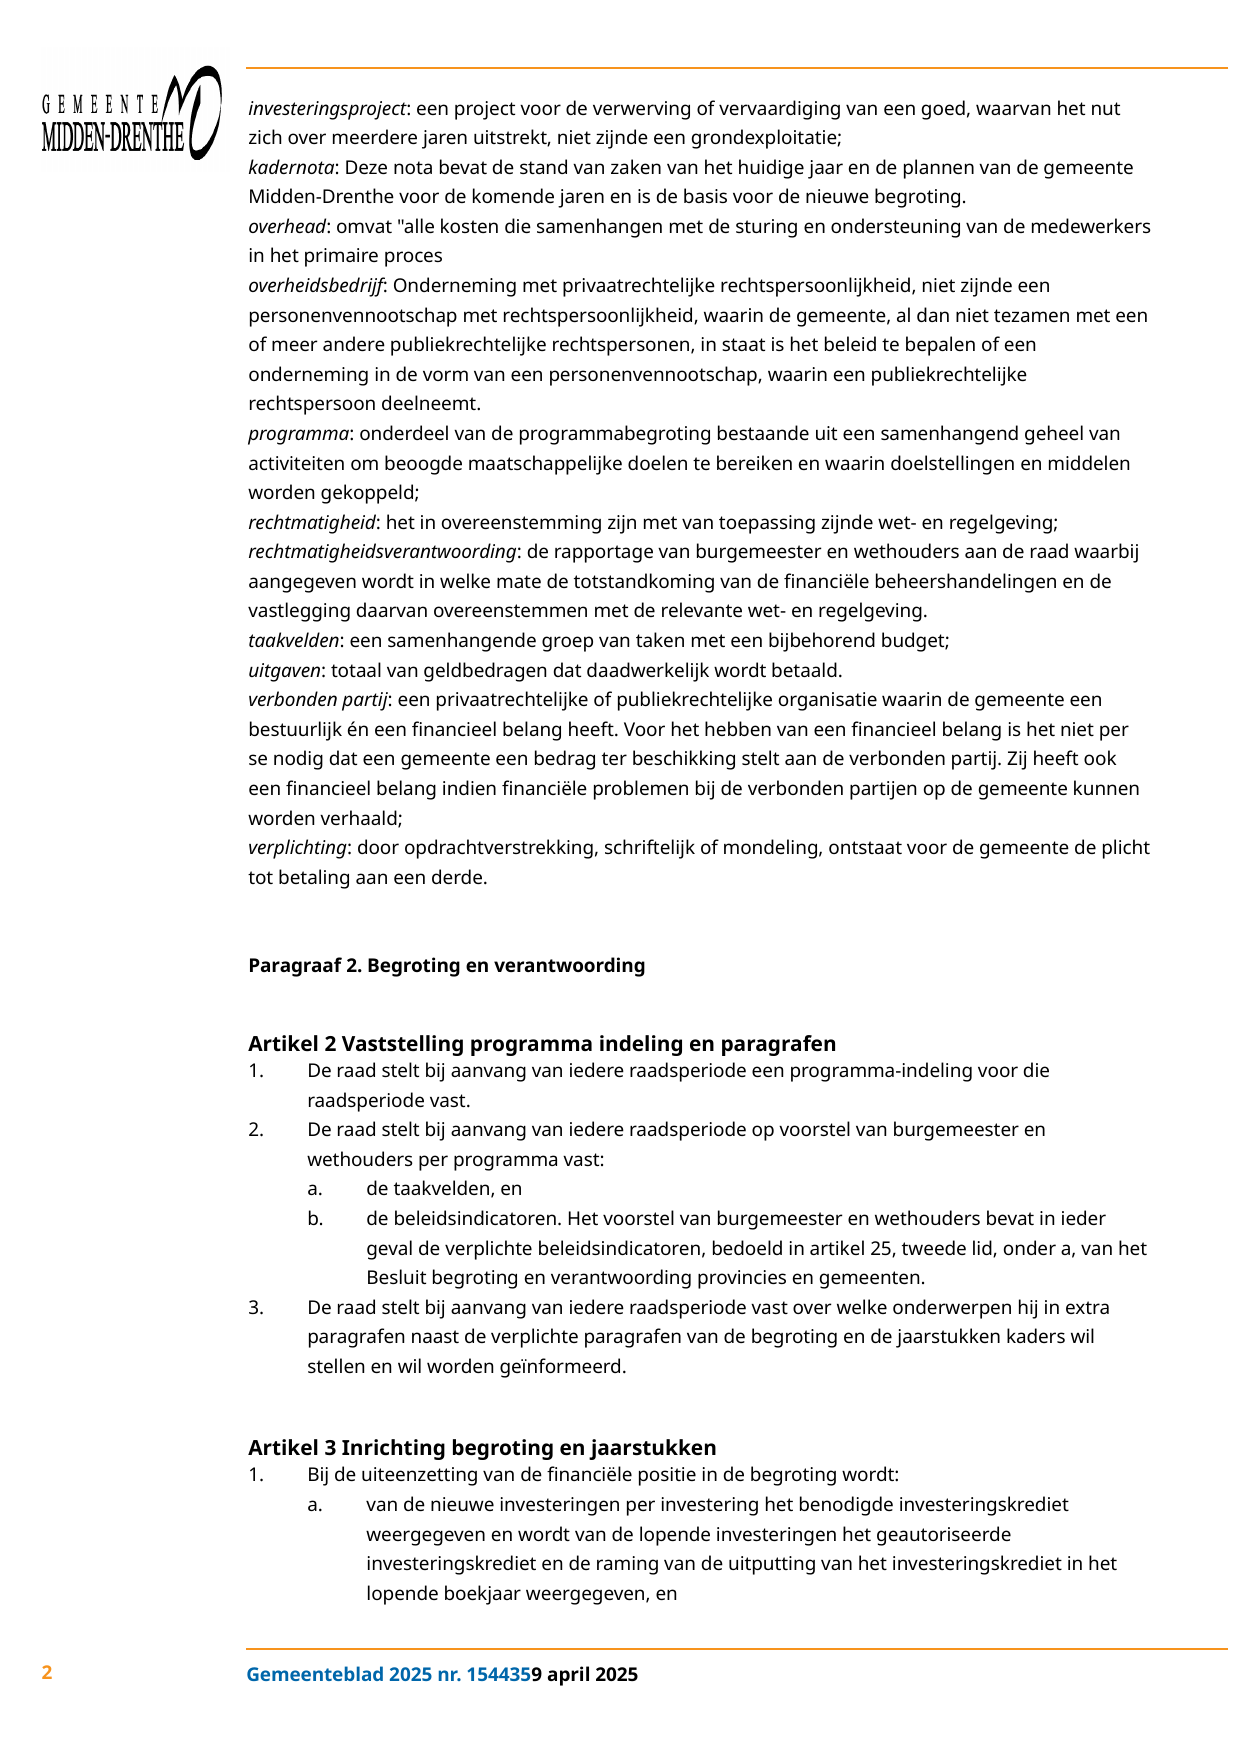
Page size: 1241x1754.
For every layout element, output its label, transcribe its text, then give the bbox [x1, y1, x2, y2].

list De raad stelt bij aanvang van iedere raadsperiode vast over welke onderwerpen hij in extra paragrafen naast de verplichte paragrafen van de begroting en de jaarstukken kaders wil stellen en wil worden geïnformeerd. [248, 1294, 1152, 1379]
text verbonden partij: een privaatrechtelijke of publiekrechtelijke organisatie waarin de gemeente een bestuurlijk én een financieel belang heeft. Voor het hebben van een financieel belang is het niet per se nodig dat een gemeente een bedrag ter beschikking stelt aan de verbonden partij. Zij heeft ook een financieel belang indien financiële problemen bij de verbonden partijen op de gemeente kunnen worden verhaald; [248, 686, 1152, 831]
text overhead: omvat "alle kosten die samenhangen met de sturing en ondersteuning van de medewerkers in het primaire proces [248, 213, 1152, 268]
text Paragraaf 2. Begroting en verantwoording [248, 953, 1152, 978]
text overheidsbedrijf: Onderneming met privaatrechtelijke rechtspersoonlijkheid, niet zijnde een personenvennootschap met rechtspersoonlijkheid, waarin de gemeente, al dan niet tezamen met een of meer andere publiekrechtelijke rechtspersonen, in staat is het beleid te bepalen of een onderneming in de vorm van een personenvennootschap, waarin een publiekrechtelijke rechtspersoon deelneemt. [248, 272, 1152, 416]
text verplichting: door opdrachtverstrekking, schriftelijk of mondeling, ontstaat voor de gemeente de plicht tot betaling aan een derde. [248, 834, 1152, 890]
list De raad stelt bij aanvang van iedere raadsperiode op voorstel van burgemeester en wethouders per programma vast: [248, 1116, 1152, 1172]
text investeringsproject: een project voor de verwerving of vervaardiging van een goed, waarvan het nut zich over meerdere jaren uitstrekt, niet zijnde een grondexploitatie; [248, 95, 1152, 150]
text taakvelden: een samenhangende groep van taken met een bijbehorend budget; [248, 627, 1152, 653]
list de beleidsindicatoren. Het voorstel van burgemeester en wethouders bevat in ieder geval de verplichte beleidsindicatoren, bedoeld in artikel 25, tweede lid, onder a, van het Besluit begroting en verantwoording provincies en gemeenten. [307, 1205, 1152, 1290]
text rechtmatigheidsverantwoording: de rapportage van burgemeester en wethouders aan de raad waarbij aangegeven wordt in welke mate de totstandkoming van de financiële beheershandelingen en de vastlegging daarvan overeenstemmen met de relevante wet- en regelgeving. [248, 538, 1152, 623]
text kadernota: Deze nota bevat de stand van zaken van het huidige jaar en de plannen van de gemeente Midden-Drenthe voor de komende jaren en is de basis voor de nieuwe begroting. [248, 154, 1152, 209]
list de taakvelden, en [307, 1176, 1152, 1201]
text uitgaven: totaal van geldbedragen dat daadwerkelijk wordt betaald. [248, 657, 1152, 683]
list van de nieuwe investeringen per investering het benodigde investeringskrediet weergegeven en wordt van de lopende investeringen het geautoriseerde investeringskrediet en de raming van de uitputting van het investeringskrediet in het lopende boekjaar weergegeven, en [307, 1491, 1152, 1606]
text programma: onderdeel van de programmabegroting bestaande uit een samenhangend geheel van activiteiten om beoogde maatschappelijke doelen te bereiken en waarin doelstellingen en middelen worden gekoppeld; [248, 420, 1152, 505]
text Artikel 3 Inrichting begroting en jaarstukken [248, 1433, 1152, 1462]
list Bij de uiteenzetting van de financiële positie in de begroting wordt: [248, 1462, 1152, 1487]
text rechtmatigheid: het in overeenstemming zijn met van toepassing zijnde wet- en regelgeving; [248, 509, 1152, 535]
picture [41, 47, 231, 172]
list De raad stelt bij aanvang van iedere raadsperiode een programma-indeling voor die raadsperiode vast. [248, 1057, 1152, 1113]
text Artikel 2 Vaststelling programma indeling en paragrafen [248, 1029, 1152, 1057]
